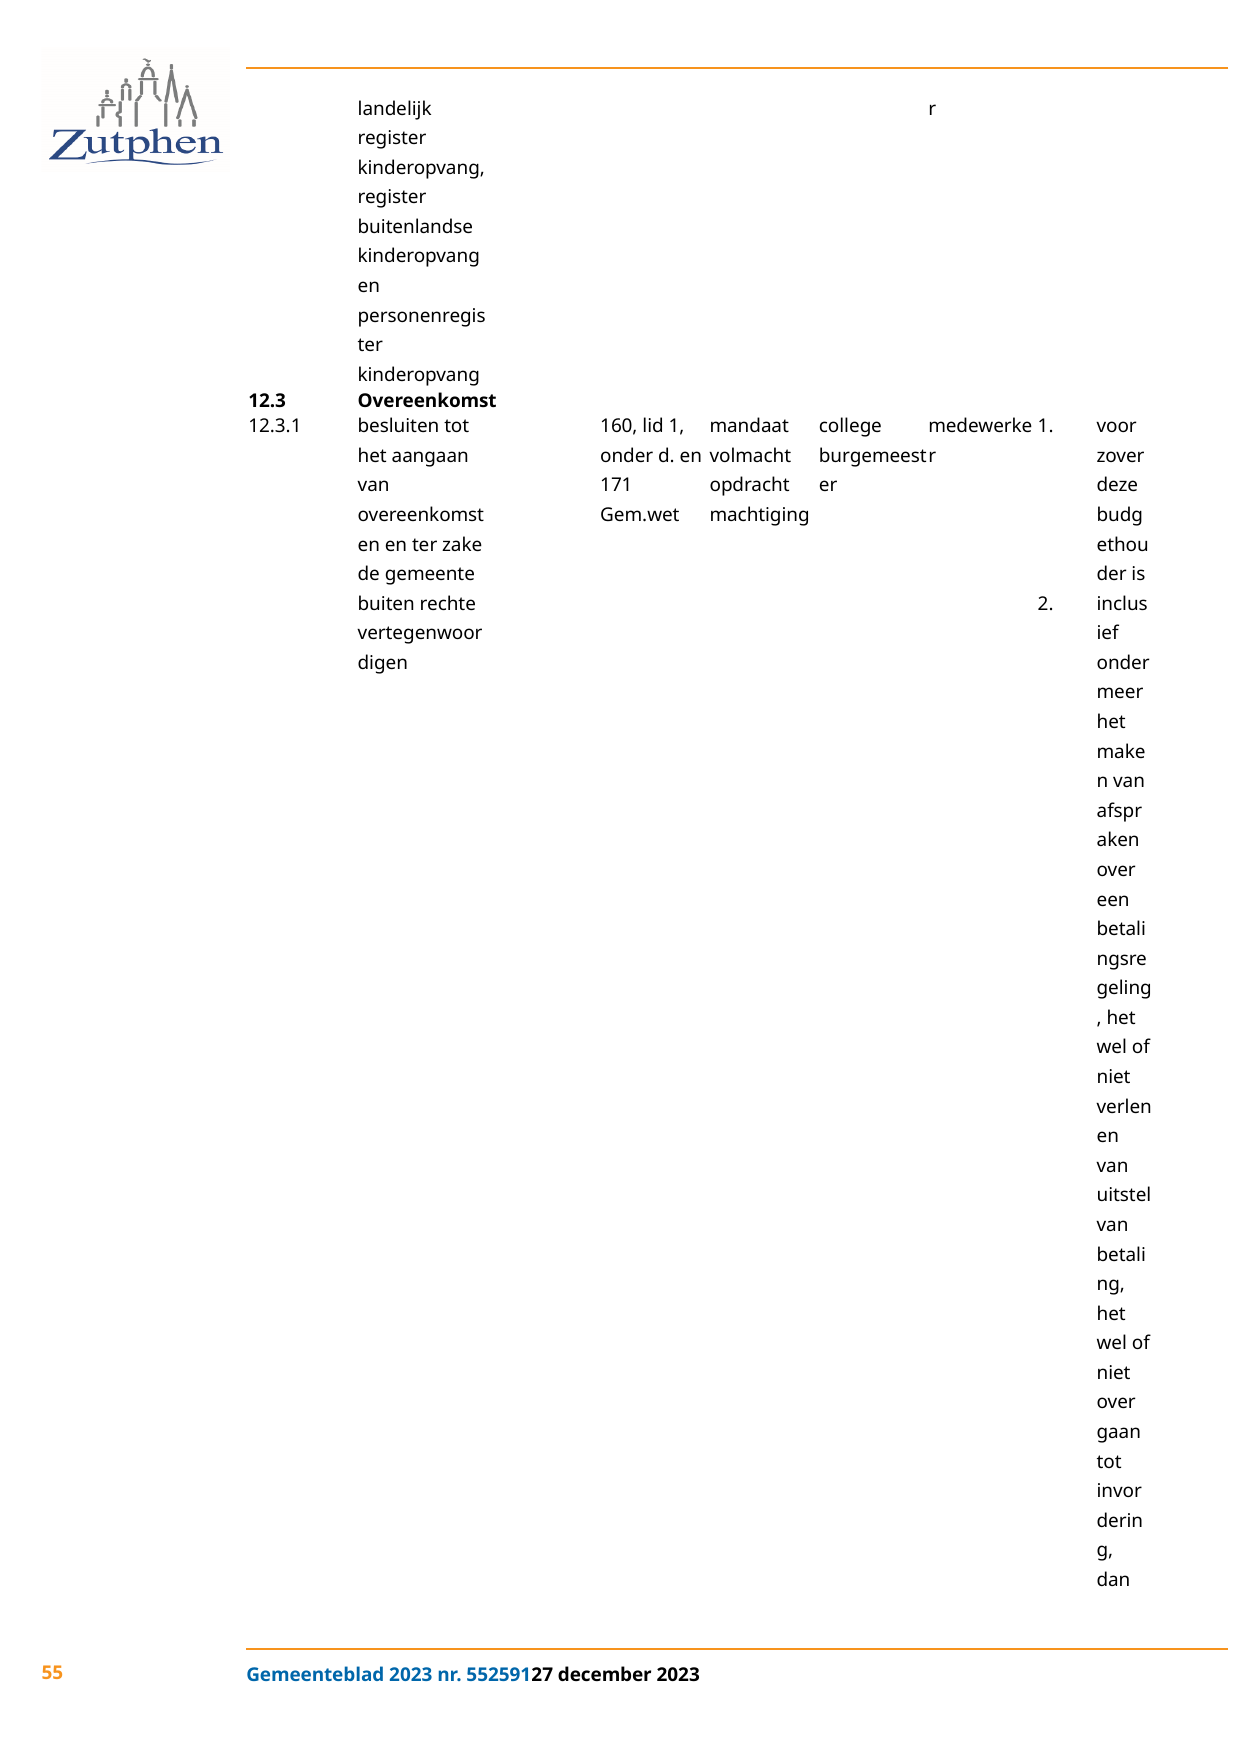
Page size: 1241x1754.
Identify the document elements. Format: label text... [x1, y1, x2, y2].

table_cell mandaat volmacht opdracht machtiging [709, 413, 819, 1592]
table_cell [248, 95, 357, 387]
table_cell [600, 95, 709, 387]
table_cell besluiten tot het aangaan van overeenkomsten en ter zake de gemeente buiten rechte vertegenwoordigen [358, 413, 491, 1592]
table_cell 12.3 [248, 387, 357, 412]
table_cell [1038, 95, 1152, 387]
table_cell college burgemeester [819, 413, 928, 1592]
table_cell [491, 413, 600, 1592]
table_cell [709, 95, 819, 387]
table_cell voor zover deze budgethouder is inclusief onder meer het maken van afspraken over een betalingsregeling, het wel of niet verlenen van uitstel van betaling, het wel of niet over gaan tot invordering, dan [1038, 413, 1152, 1592]
table_cell landelijk register kinderopvang, register buitenlandse kinderopvang en personenregister kinderopvang [358, 95, 491, 387]
table_cell 12.3.1 [248, 413, 357, 1592]
table_cell medewerker [928, 413, 1037, 1592]
table_cell Overeenkomst [358, 387, 1152, 412]
table_cell [491, 95, 600, 387]
table_cell r [928, 95, 1037, 387]
table_cell [819, 95, 928, 387]
picture [41, 47, 231, 172]
table_cell 160, lid 1, onder d. en 171 Gem.wet [600, 413, 709, 1592]
